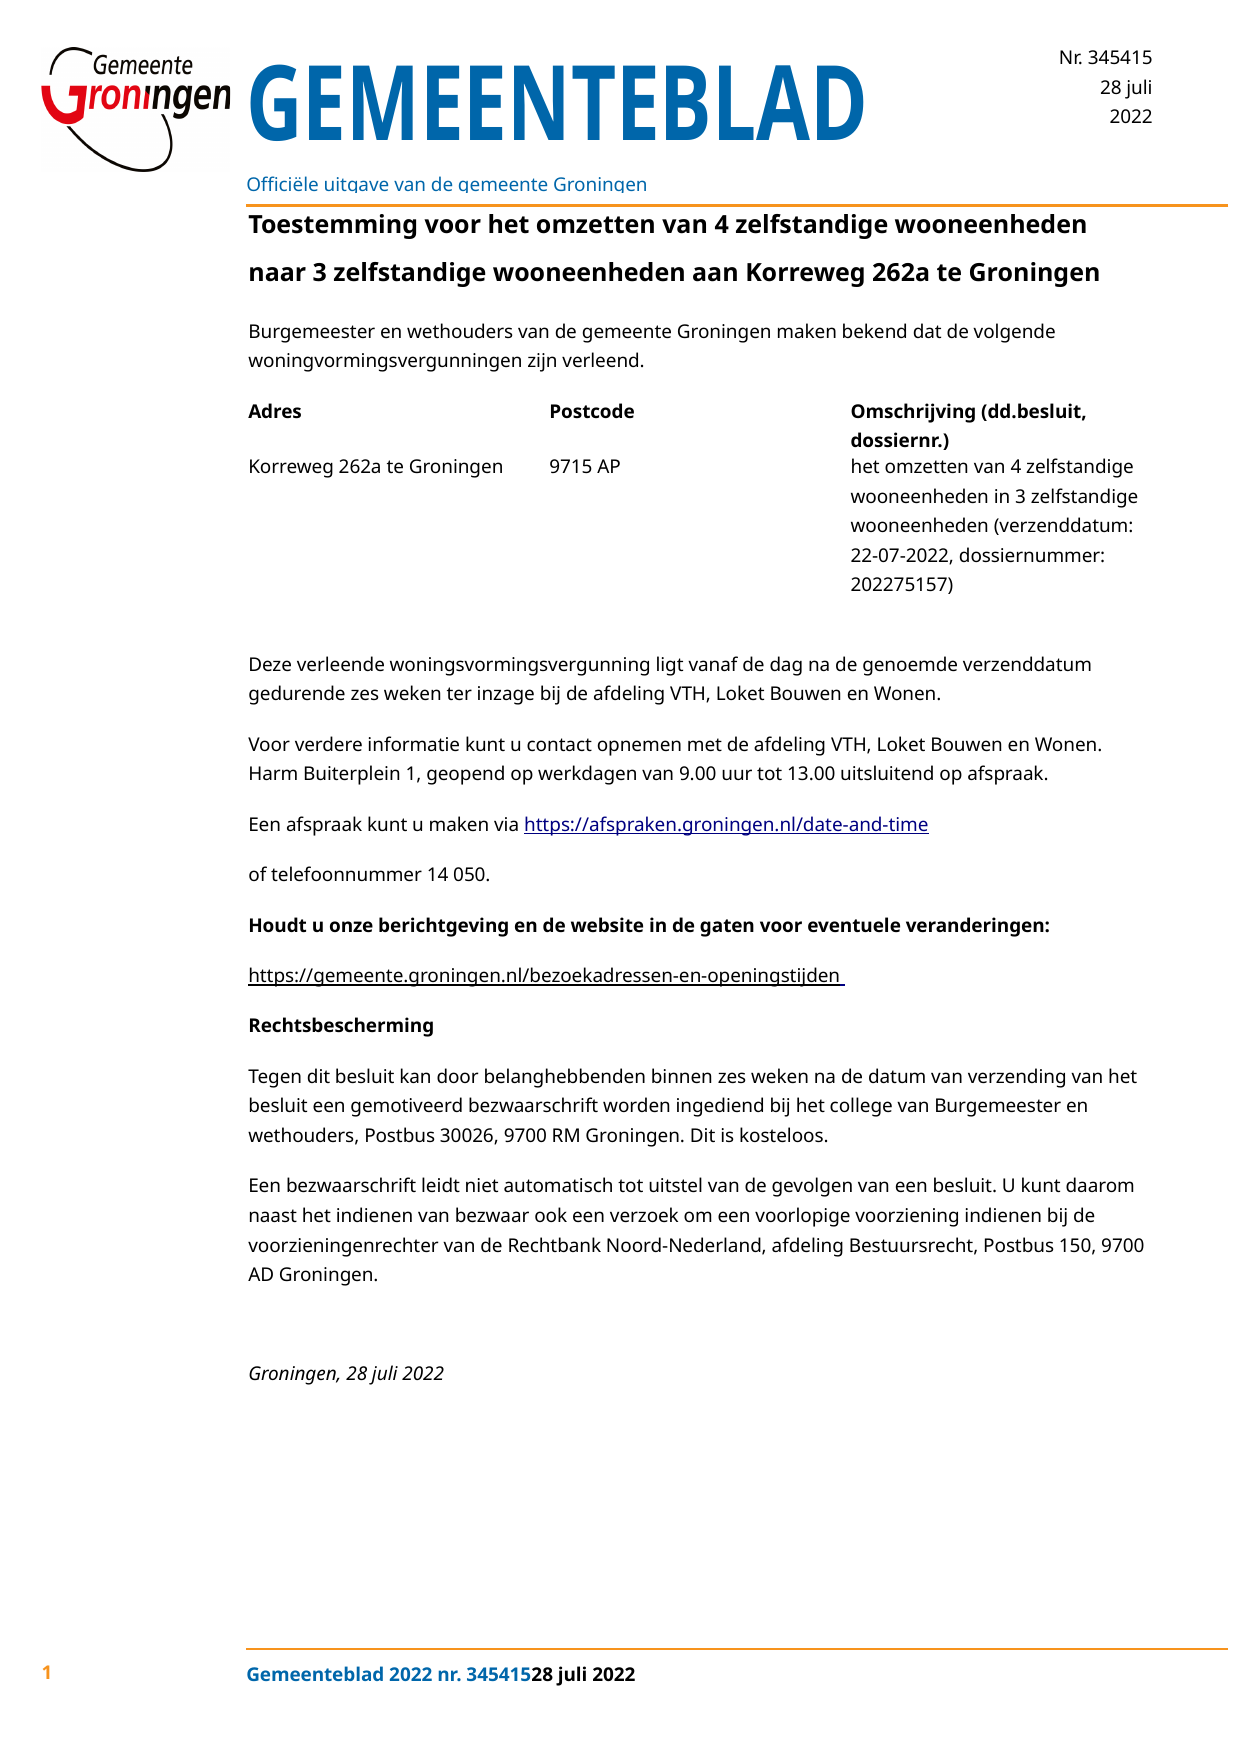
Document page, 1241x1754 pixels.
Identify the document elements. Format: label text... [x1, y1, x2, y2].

picture [41, 47, 231, 172]
text Een bezwaarschrift leidt niet automatisch tot uitstel van de gevolgen van een besluit. U kunt daarom naast het indienen van bezwaar ook een verzoek om een voorlopige voorziening indienen bij de voorzieningenrechter van de Rechtbank Noord-Nederland, afdeling Bestuursrecht, Postbus 150, 9700 AD Groningen. [248, 1173, 1152, 1287]
table_header Omschrijving (dd.besluit, dossiernr.) [850, 398, 1152, 453]
table_cell Korreweg 262a te Groningen [248, 453, 549, 597]
table_cell het omzetten van 4 zelfstandige wooneenheden in 3 zelfstandige wooneenheden (verzenddatum: 22-07-2022, dossiernummer: 202275157) [850, 453, 1152, 597]
text Een afspraak kunt u maken via https://afspraken.groningen.nl/date-and-time [248, 811, 1152, 837]
text Toestemming voor het omzetten van 4 zelfstandige wooneenheden naar 3 zelfstandige wooneenheden aan Korreweg 262a te Groningen [248, 207, 1152, 288]
text Voor verdere informatie kunt u contact opnemen met de afdeling VTH, Loket Bouwen en Wonen. Harm Buiterplein 1, geopend op werkdagen van 9.00 uur tot 13.00 uitsluitend op afspraak. [248, 731, 1152, 786]
text https://gemeente.groningen.nl/bezoekadressen-en-openingstijden [248, 962, 1152, 988]
table_header Postcode [549, 398, 850, 453]
text Deze verleende woningsvormingsvergunning ligt vanaf de dag na de genoemde verzenddatum gedurende zes weken ter inzage bij de afdeling VTH, Loket Bouwen en Wonen. [248, 651, 1152, 706]
table_header Adres [248, 398, 549, 453]
text of telefoonnummer 14 050. [248, 861, 1152, 887]
text Groningen, 28 juli 2022 [248, 1360, 1152, 1385]
text Houdt u onze berichtgeving en de website in de gaten voor eventuele veranderingen: [248, 912, 1152, 938]
text Burgemeester en wethouders van de gemeente Groningen maken bekend dat de volgende woningvormingsvergunningen zijn verleend. [248, 318, 1152, 373]
text Rechtsbescherming [248, 1013, 1152, 1038]
table_cell 9715 AP [549, 453, 850, 597]
text Tegen dit besluit kan door belanghebbenden binnen zes weken na de datum van verzending van het besluit een gemotiveerd bezwaarschrift worden ingediend bij het college van Burgemeester en wethouders, Postbus 30026, 9700 RM Groningen. Dit is kosteloos. [248, 1063, 1152, 1148]
